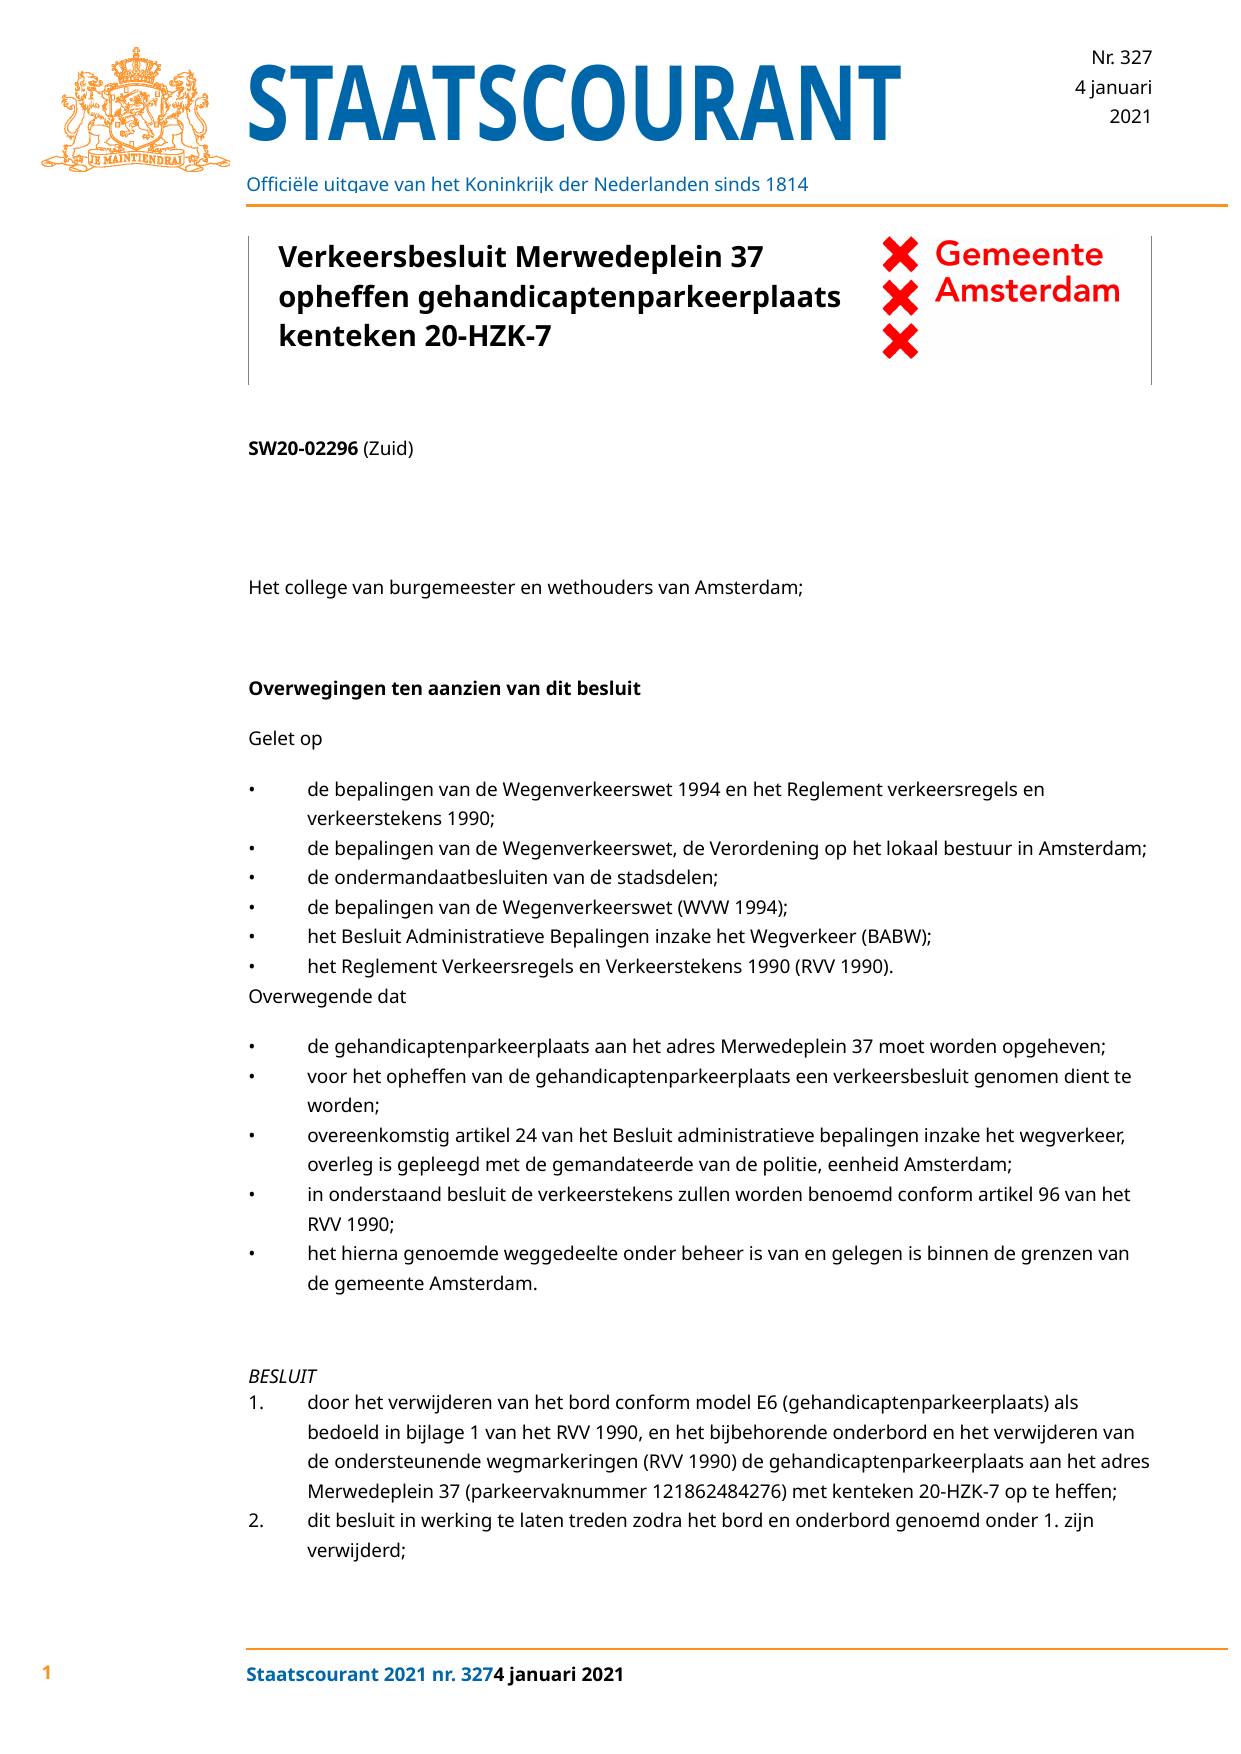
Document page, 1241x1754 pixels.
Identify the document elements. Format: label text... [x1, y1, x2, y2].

text Gelet op [248, 725, 1152, 751]
list de bepalingen van de Wegenverkeerswet 1994 en het Reglement verkeersregels en verkeerstekens 1990; [248, 776, 1152, 831]
text Overwegende dat [248, 983, 1152, 1009]
list het Besluit Administratieve Bepalingen inzake het Wegverkeer (BABW); [248, 924, 1152, 949]
list voor het opheffen van de gehandicaptenparkeerplaats een verkeersbesluit genomen dient te worden; [248, 1063, 1152, 1118]
picture [882, 236, 1119, 359]
list door het verwijderen van het bord conform model E6 (gehandicaptenparkeerplaats) als bedoeld in bijlage 1 van het RVV 1990, en het bijbehorende onderbord en het verwijderen van de ondersteunende wegmarkeringen (RVV 1990) de gehandicaptenparkeerplaats aan het adres Merwedeplein 37 (parkeervaknummer 121862484276) met kenteken 20-HZK-7 op te heffen; [248, 1389, 1152, 1504]
list de bepalingen van de Wegenverkeerswet (WVW 1994); [248, 894, 1152, 920]
text Het college van burgemeester en wethouders van Amsterdam; [248, 574, 1152, 600]
list het hierna genoemde weggedeelte onder beheer is van en gelegen is binnen de grenzen van de gemeente Amsterdam. [248, 1240, 1152, 1296]
list in onderstaand besluit de verkeerstekens zullen worden benoemd conform artikel 96 van het RVV 1990; [248, 1181, 1152, 1237]
text BESLUIT [248, 1363, 1152, 1389]
list overeenkomstig artikel 24 van het Besluit administratieve bepalingen inzake het wegverkeer, overleg is gepleegd met de gemandateerde van de politie, eenheid Amsterdam; [248, 1122, 1152, 1177]
table_header Verkeersbesluit Merwedeplein 37 opheffen gehandicaptenparkeerplaats kenteken 20-HZK-7 [249, 236, 850, 385]
text SW20-02296 (Zuid) [248, 435, 1152, 461]
text Overwegingen ten aanzien van dit besluit [248, 675, 1152, 701]
picture [41, 47, 231, 172]
table_header [850, 236, 1151, 385]
list de bepalingen van de Wegenverkeerswet, de Verordening op het lokaal bestuur in Amsterdam; [248, 835, 1152, 861]
list het Reglement Verkeersregels en Verkeerstekens 1990 (RVV 1990). [248, 953, 1152, 979]
list de ondermandaatbesluiten van de stadsdelen; [248, 864, 1152, 890]
list dit besluit in werking te laten treden zodra het bord en onderbord genoemd onder 1. zijn verwijderd; [248, 1508, 1152, 1563]
list de gehandicaptenparkeerplaats aan het adres Merwedeplein 37 moet worden opgeheven; [248, 1033, 1152, 1059]
